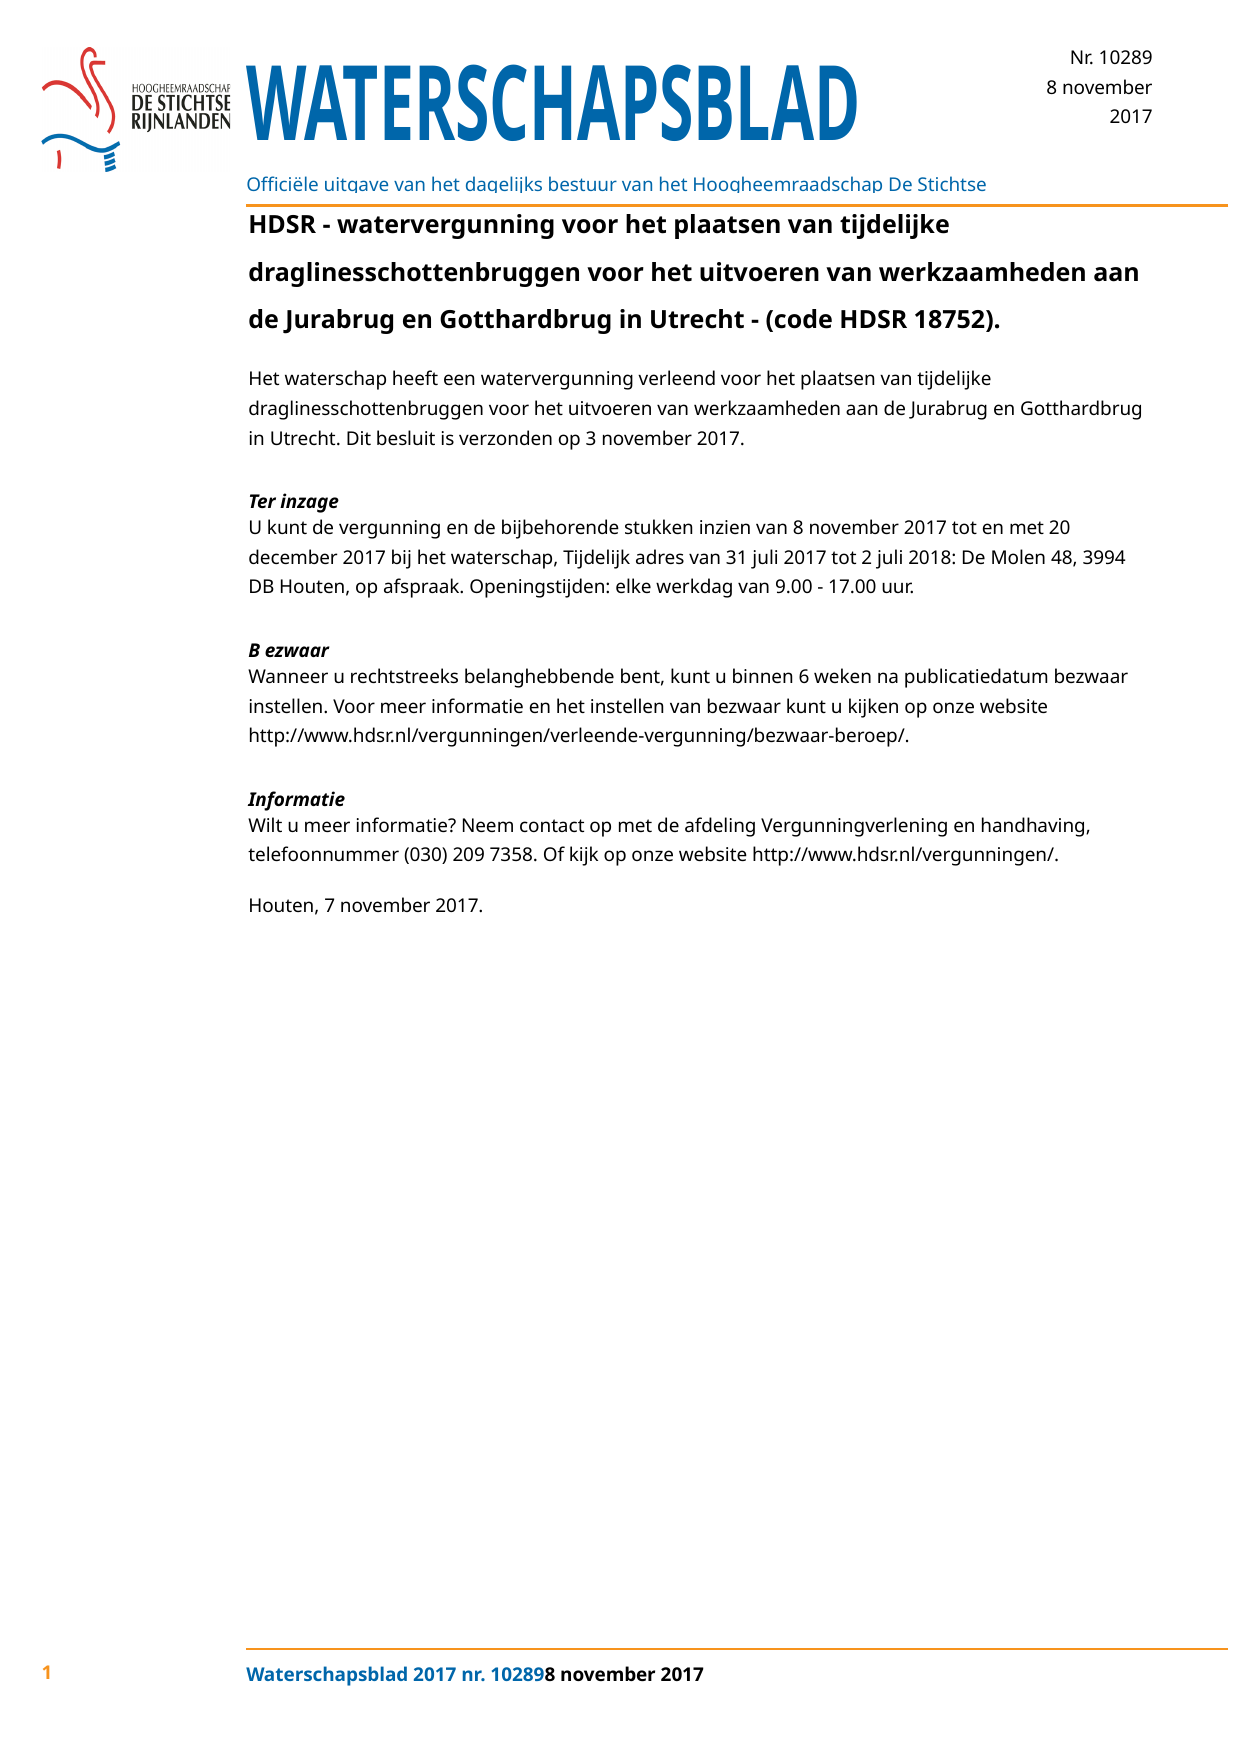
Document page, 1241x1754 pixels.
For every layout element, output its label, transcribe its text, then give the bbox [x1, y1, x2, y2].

text B ezwaar [248, 637, 1152, 663]
text Het waterschap heeft een watervergunning verleend voor het plaatsen van tijdelijke draglinesschottenbruggen voor het uitvoeren van werkzaamheden aan de Jurabrug en Gotthardbrug in Utrecht. Dit besluit is verzonden op 3 november 2017. [248, 366, 1152, 450]
text Ter inzage [248, 489, 1152, 514]
text Wilt u meer informatie? Neem contact op met de afdeling Vergunningverlening en handhaving, telefoonnummer (030) 209 7358. Of kijk op onze website http://www.hdsr.nl/vergunningen/. [248, 812, 1152, 867]
text HDSR - watervergunning voor het plaatsen van tijdelijke draglinesschottenbruggen voor het uitvoeren van werkzaamheden aan de Jurabrug en Gotthardbrug in Utrecht - (code HDSR 18752). [248, 207, 1152, 336]
text Informatie [248, 786, 1152, 812]
picture [41, 47, 231, 172]
text U kunt de vergunning en de bijbehorende stukken inzien van 8 november 2017 tot en met 20 december 2017 bij het waterschap, Tijdelijk adres van 31 juli 2017 tot 2 juli 2018: De Molen 48, 3994 DB Houten, op afspraak. Openingstijden: elke werkdag van 9.00 - 17.00 uur. [248, 514, 1152, 599]
text Wanneer u rechtstreeks belanghebbende bent, kunt u binnen 6 weken na publicatiedatum bezwaar instellen. Voor meer informatie en het instellen van bezwaar kunt u kijken op onze website http://www.hdsr.nl/vergunningen/verleende-vergunning/bezwaar-beroep/. [248, 663, 1152, 748]
text Houten, 7 november 2017. [248, 892, 1152, 918]
